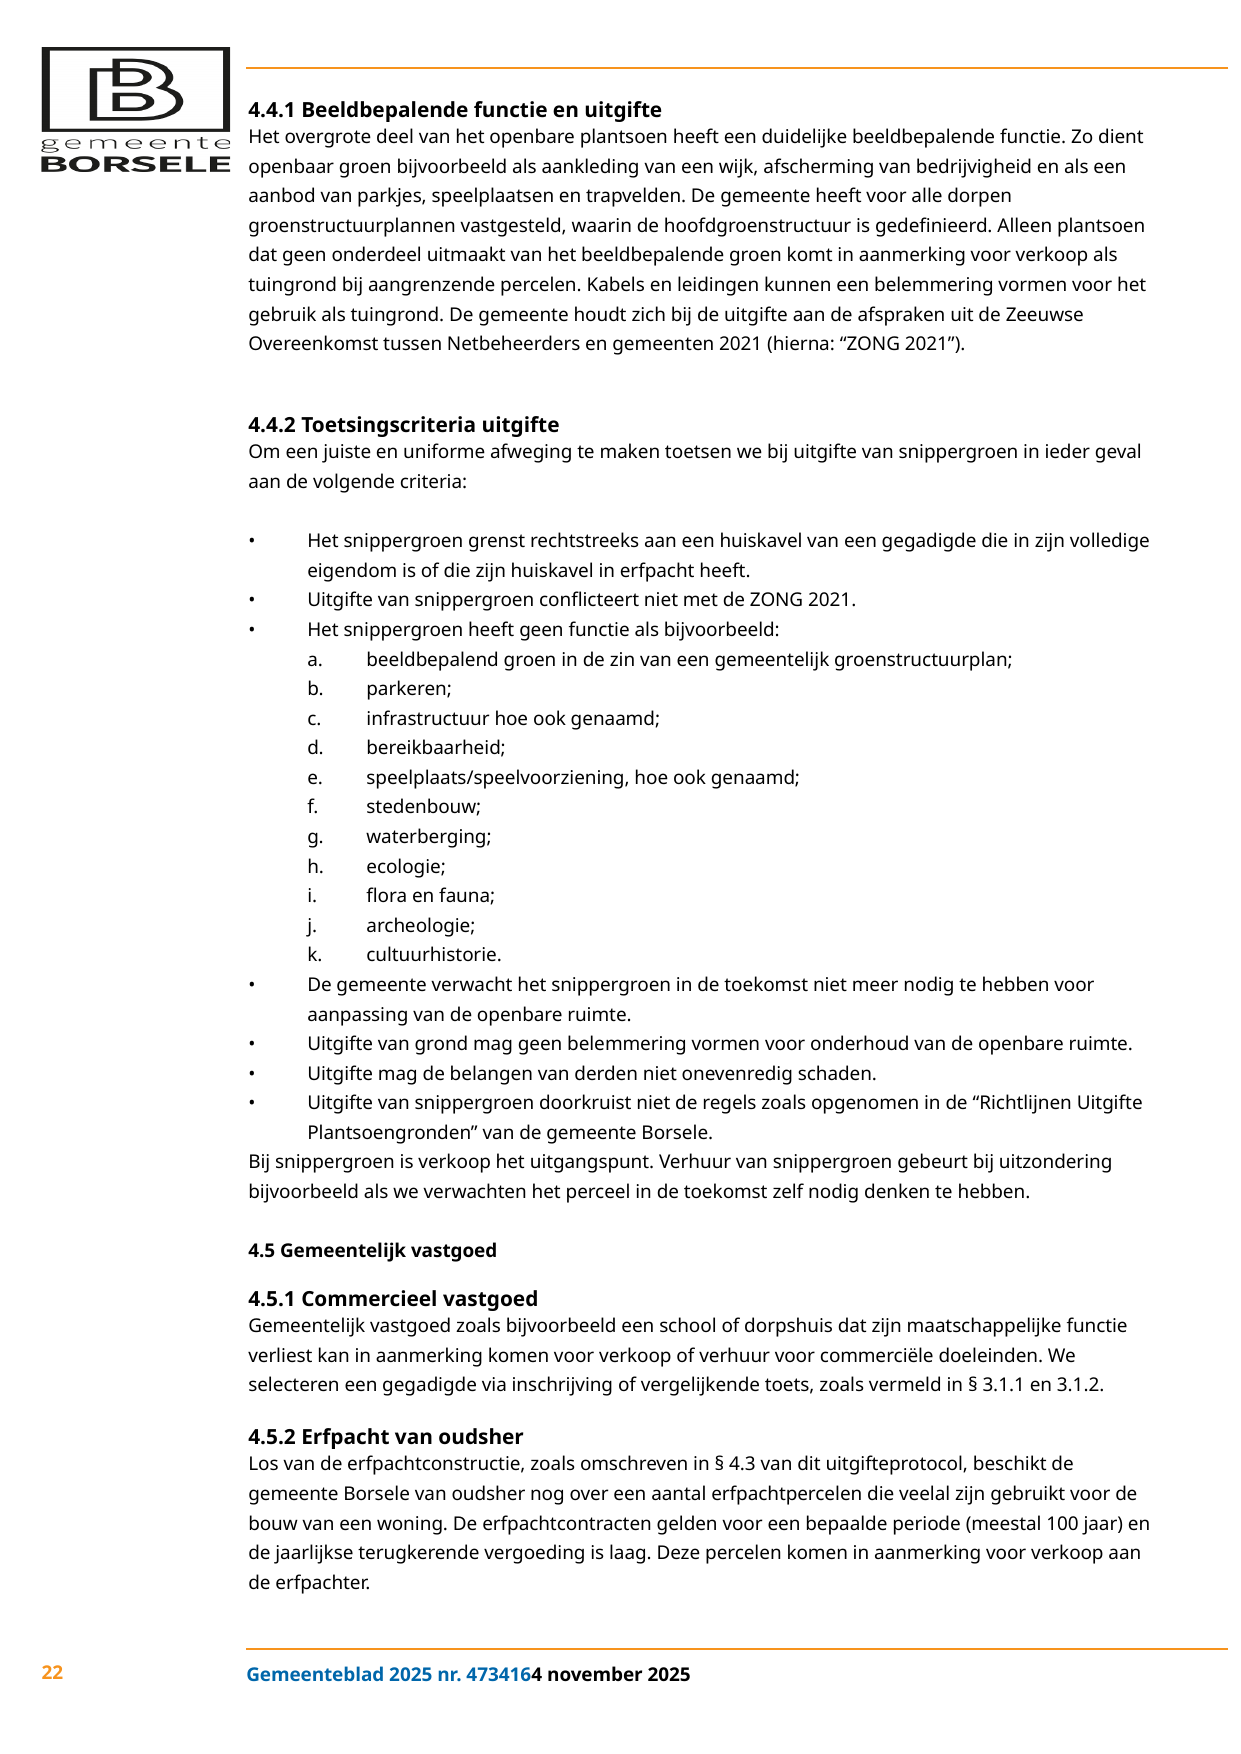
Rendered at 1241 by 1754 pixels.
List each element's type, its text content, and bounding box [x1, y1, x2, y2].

text Het overgrote deel van het openbare plantsoen heeft een duidelijke beeldbepalende functie. Zo dient openbaar groen bijvoorbeeld als aankleding van een wijk, afscherming van bedrijvigheid en als een aanbod van parkjes, speelplaatsen en trapvelden. De gemeente heeft voor alle dorpen groenstructuurplannen vastgesteld, waarin de hoofdgroenstructuur is gedefinieerd. Alleen plantsoen dat geen onderdeel uitmaakt van het beeldbepalende groen komt in aanmerking voor verkoop als tuingrond bij aangrenzende percelen. Kabels en leidingen kunnen een belemmering vormen voor het gebruik als tuingrond. De gemeente houdt zich bij de uitgifte aan de afspraken uit de Zeeuwse Overeenkomst tussen Netbeheerders en gemeenten 2021 (hierna: “ZONG 2021”). [248, 123, 1152, 356]
list beeldbepalend groen in de zin van een gemeentelijk groenstructuurplan; [307, 646, 1152, 672]
text Bij snippergroen is verkoop het uitgangspunt. Verhuur van snippergroen gebeurt bij uitzondering bijvoorbeeld als we verwachten het perceel in de toekomst zelf nodig denken te hebben. [248, 1149, 1152, 1204]
list Uitgifte mag de belangen van derden niet onevenredig schaden. [248, 1060, 1152, 1086]
list Uitgifte van snippergroen conflicteert niet met de ZONG 2021. [248, 587, 1152, 612]
text Gemeentelijk vastgoed zoals bijvoorbeeld een school of dorpshuis dat zijn maatschappelijke functie verliest kan in aanmerking komen voor verkoop of verhuur voor commerciële doeleinden. We selecteren een gegadigde via inschrijving of vergelijkende toets, zoals vermeld in § 3.1.1 en 3.1.2. [248, 1312, 1152, 1397]
list archeologie; [307, 912, 1152, 938]
list infrastructuur hoe ook genaamd; [307, 705, 1152, 731]
list Het snippergroen grenst rechtstreeks aan een huiskavel van een gegadigde die in zijn volledige eigendom is of die zijn huiskavel in erfpacht heeft. [248, 527, 1152, 583]
list Uitgifte van snippergroen doorkruist niet de regels zoals opgenomen in de “Richtlijnen Uitgifte Plantsoengronden” van de gemeente Borsele. [248, 1089, 1152, 1145]
text 4.5.1 Commercieel vastgoed [248, 1284, 1152, 1312]
text Om een juiste en uniforme afweging te maken toetsen we bij uitgifte van snippergroen in ieder geval aan de volgende criteria: [248, 439, 1152, 494]
list ecologie; [307, 853, 1152, 879]
list bereikbaarheid; [307, 734, 1152, 760]
list flora en fauna; [307, 882, 1152, 908]
picture [41, 47, 231, 172]
list speelplaats/speelvoorziening, hoe ook genaamd; [307, 764, 1152, 790]
list De gemeente verwacht het snippergroen in de toekomst niet meer nodig te hebben voor aanpassing van de openbare ruimte. [248, 971, 1152, 1027]
list cultuurhistorie. [307, 942, 1152, 967]
list stedenbouw; [307, 794, 1152, 819]
list Uitgifte van grond mag geen belemmering vormen voor onderhoud van de openbare ruimte. [248, 1030, 1152, 1056]
text 4.5 Gemeentelijk vastgoed [248, 1237, 1152, 1263]
list Het snippergroen heeft geen functie als bijvoorbeeld: [248, 616, 1152, 642]
text 4.4.1 Beeldbepalende functie en uitgifte [248, 95, 1152, 123]
list parkeren; [307, 675, 1152, 701]
list waterberging; [307, 823, 1152, 849]
text Los van de erfpachtconstructie, zoals omschreven in § 4.3 van dit uitgifteprotocol, beschikt de gemeente Borsele van oudsher nog over een aantal erfpachtpercelen die veelal zijn gebruikt voor de bouw van een woning. De erfpachtcontracten gelden voor een bepaalde periode (meestal 100 jaar) en de jaarlijkse terugkerende vergoeding is laag. Deze percelen komen in aanmerking voor verkoop aan de erfpachter. [248, 1451, 1152, 1594]
text 4.4.2 Toetsingscriteria uitgifte [248, 410, 1152, 439]
text 4.5.2 Erfpacht van oudsher [248, 1422, 1152, 1451]
